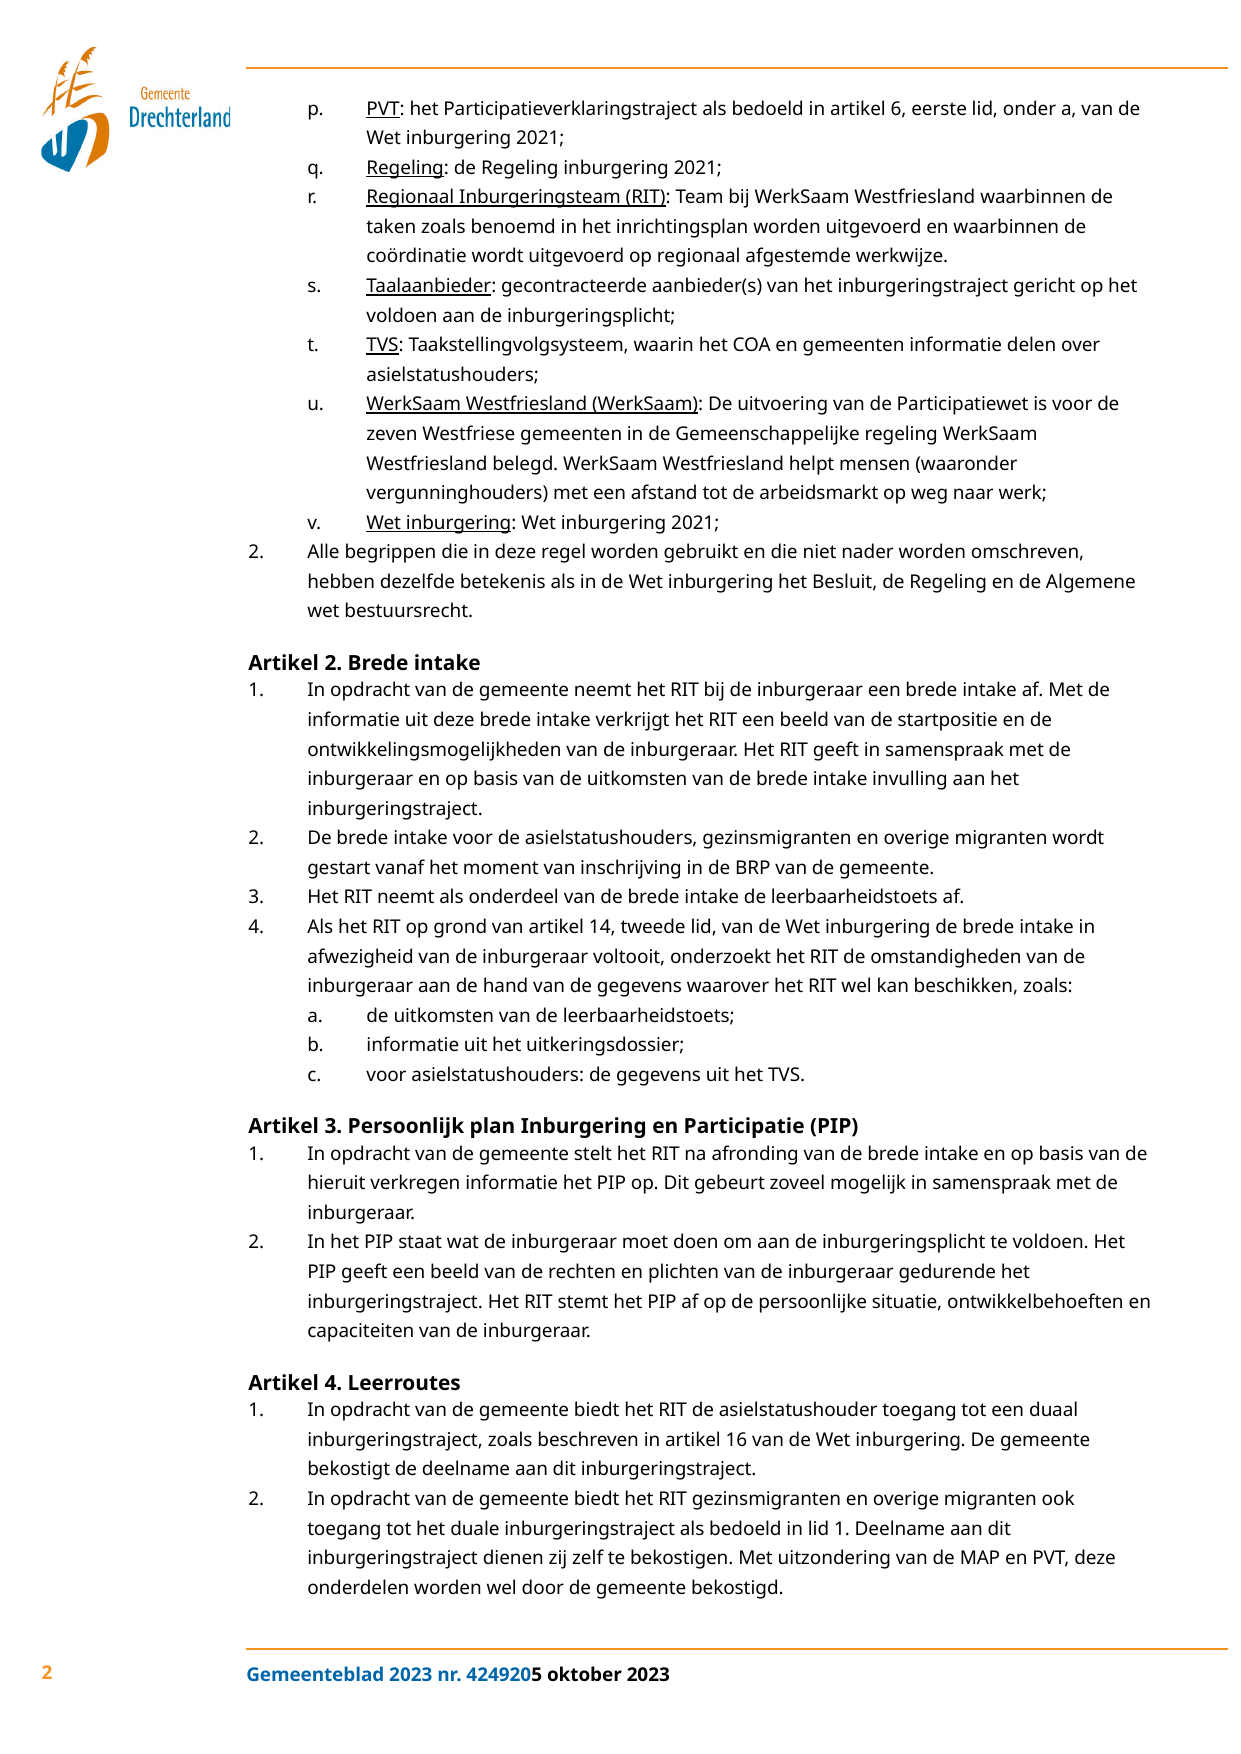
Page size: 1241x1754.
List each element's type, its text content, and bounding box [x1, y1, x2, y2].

list In opdracht van de gemeente biedt het RIT de asielstatushouder toegang tot een duaal inburgeringstraject, zoals beschreven in artikel 16 van de Wet inburgering. De gemeente bekostigt de deelname aan dit inburgeringstraject. [248, 1396, 1152, 1481]
list In het PIP staat wat de inburgeraar moet doen om aan de inburgeringsplicht te voldoen. Het PIP geeft een beeld van de rechten en plichten van de inburgeraar gedurende het inburgeringstraject. Het RIT stemt het PIP af op de persoonlijke situatie, ontwikkelbehoeften en capaciteiten van de inburgeraar. [248, 1229, 1152, 1343]
list Taalaanbieder: gecontracteerde aanbieder(s) van het inburgeringstraject gericht op het voldoen aan de inburgeringsplicht; [307, 272, 1152, 328]
list TVS: Taakstellingvolgsysteem, waarin het COA en gemeenten informatie delen over asielstatushouders; [307, 331, 1152, 387]
list Het RIT neemt als onderdeel van de brede intake de leerbaarheidstoets af. [248, 884, 1152, 909]
picture [41, 47, 231, 172]
list WerkSaam Westfriesland (WerkSaam): De uitvoering van de Participatiewet is voor de zeven Westfriese gemeenten in de Gemeenschappelijke regeling WerkSaam Westfriesland belegd. WerkSaam Westfriesland helpt mensen (waaronder vergunninghouders) met een afstand tot de arbeidsmarkt op weg naar werk; [307, 391, 1152, 505]
list voor asielstatushouders: de gegevens uit het TVS. [307, 1061, 1152, 1087]
list De brede intake voor de asielstatushouders, gezinsmigranten en overige migranten wordt gestart vanaf het moment van inschrijving in de BRP van de gemeente. [248, 824, 1152, 880]
text Artikel 2. Brede intake [248, 648, 1152, 677]
text Artikel 3. Persoonlijk plan Inburgering en Participatie (PIP) [248, 1112, 1152, 1140]
list Wet inburgering: Wet inburgering 2021; [307, 509, 1152, 535]
picture [226, 115, 231, 124]
list de uitkomsten van de leerbaarheidstoets; [307, 1002, 1152, 1028]
list In opdracht van de gemeente neemt het RIT bij de inburgeraar een brede intake af. Met de informatie uit deze brede intake verkrijgt het RIT een beeld van de startpositie en de ontwikkelingsmogelijkheden van de inburgeraar. Het RIT geeft in samenspraak met de inburgeraar en op basis van de uitkomsten van de brede intake invulling aan het inburgeringstraject. [248, 677, 1152, 821]
list In opdracht van de gemeente biedt het RIT gezinsmigranten en overige migranten ook toegang tot het duale inburgeringstraject als bedoeld in lid 1. Deelname aan dit inburgeringstraject dienen zij zelf te bekostigen. Met uitzondering van de MAP en PVT, deze onderdelen worden wel door de gemeente bekostigd. [248, 1485, 1152, 1599]
picture [41, 158, 64, 172]
list Alle begrippen die in deze regel worden gebruikt en die niet nader worden omschreven, hebben dezelfde betekenis als in de Wet inburgering het Besluit, de Regeling en de Algemene wet bestuursrecht. [248, 538, 1152, 623]
list In opdracht van de gemeente stelt het RIT na afronding van de brede intake en op basis van de hieruit verkregen informatie het PIP op. Dit gebeurt zoveel mogelijk in samenspraak met de inburgeraar. [248, 1140, 1152, 1225]
list Regionaal Inburgeringsteam (RIT): Team bij WerkSaam Westfriesland waarbinnen de taken zoals benoemd in het inrichtingsplan worden uitgevoerd en waarbinnen de coördinatie wordt uitgevoerd op regionaal afgestemde werkwijze. [307, 183, 1152, 268]
list PVT: het Participatieverklaringstraject als bedoeld in artikel 6, eerste lid, onder a, van de Wet inburgering 2021; [307, 95, 1152, 150]
text Artikel 4. Leerroutes [248, 1368, 1152, 1396]
list informatie uit het uitkeringsdossier; [307, 1032, 1152, 1057]
list Als het RIT op grond van artikel 14, tweede lid, van de Wet inburgering de brede intake in afwezigheid van de inburgeraar voltooit, onderzoekt het RIT de omstandigheden van de inburgeraar aan de hand van de gegevens waarover het RIT wel kan beschikken, zoals: [248, 913, 1152, 998]
list Regeling: de Regeling inburgering 2021; [307, 154, 1152, 180]
